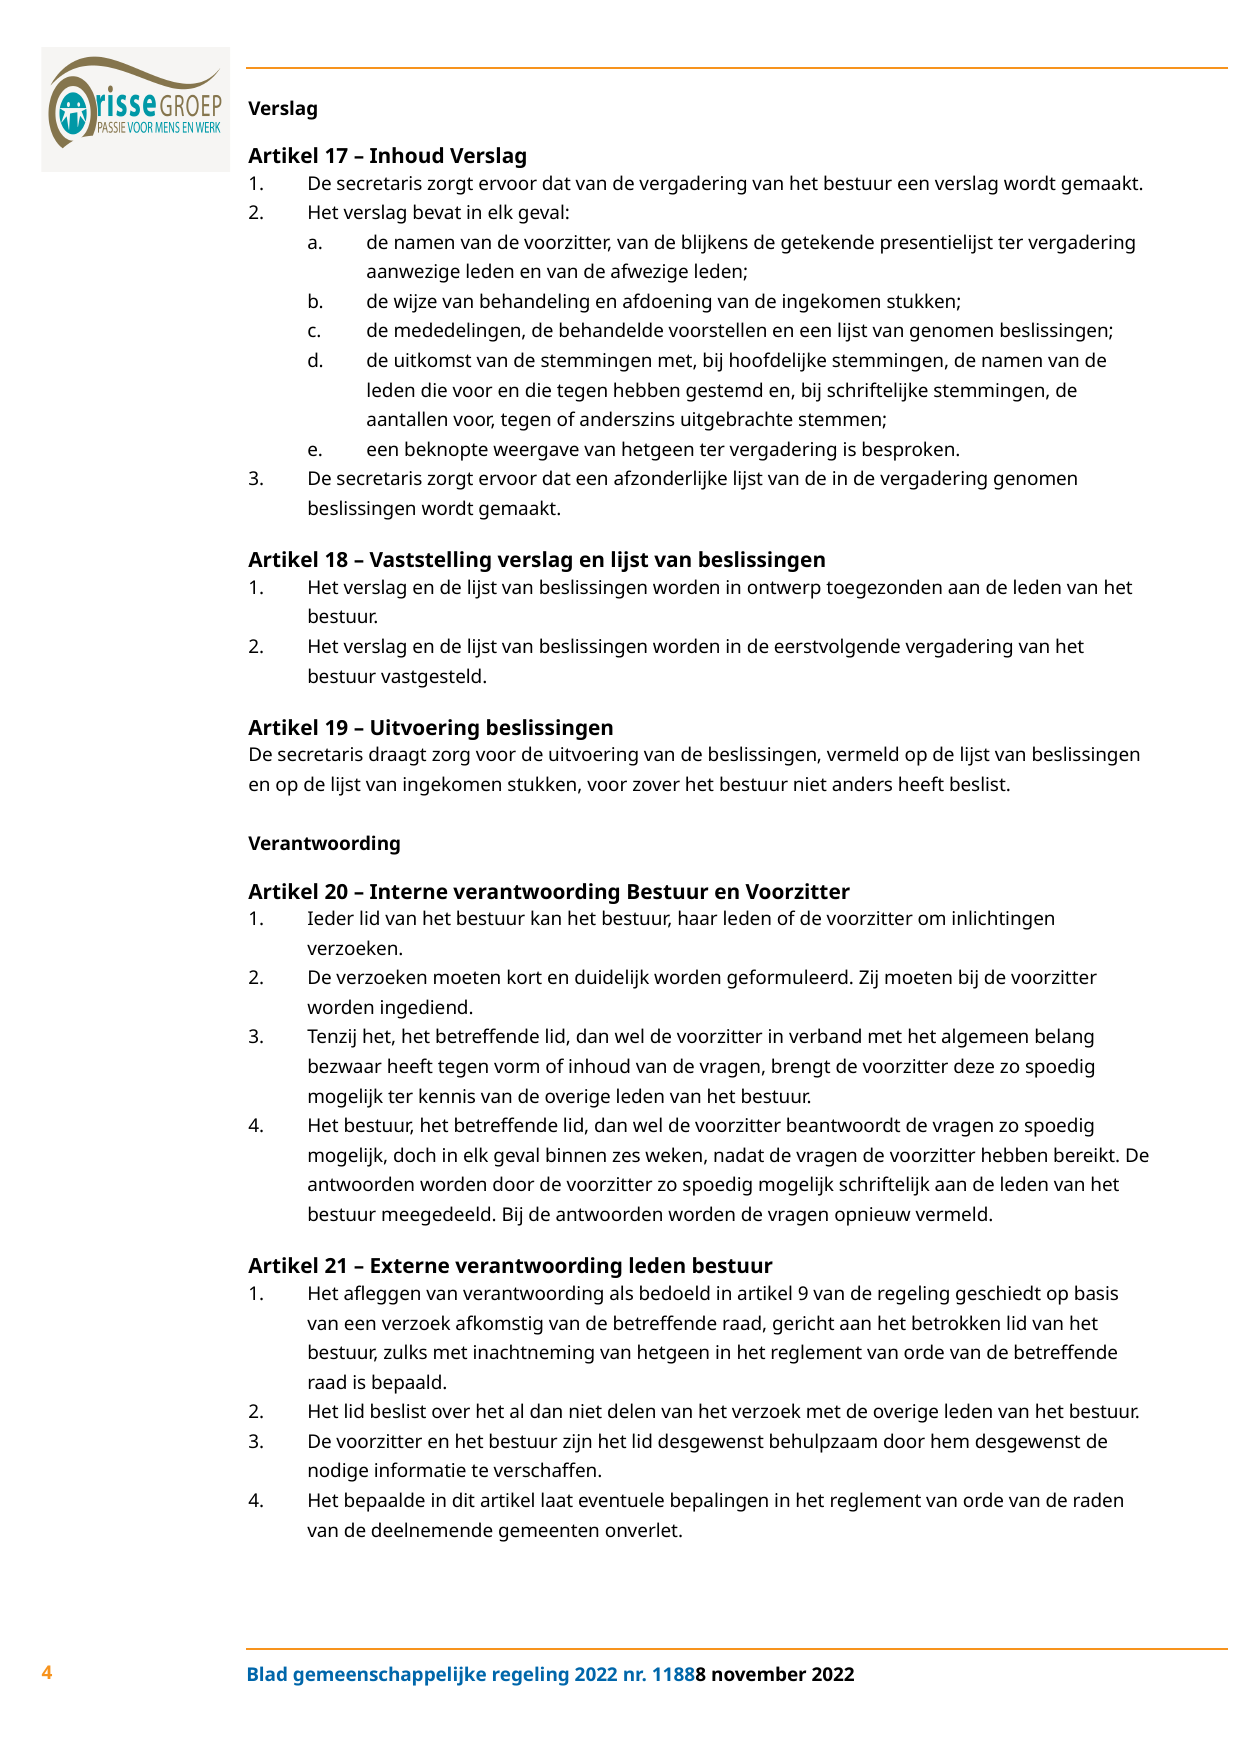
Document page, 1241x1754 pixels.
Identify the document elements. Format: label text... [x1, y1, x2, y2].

text De secretaris draagt zorg voor de uitvoering van de beslissingen, vermeld op de lijst van beslissingen en op de lijst van ingekomen stukken, voor zover het bestuur niet anders heeft beslist. [248, 742, 1152, 797]
list De voorzitter en het bestuur zijn het lid desgewenst behulpzaam door hem desgewenst de nodige informatie te verschaffen. [248, 1428, 1152, 1483]
list De secretaris zorgt ervoor dat van de vergadering van het bestuur een verslag wordt gemaakt. [248, 170, 1152, 196]
list de mededelingen, de behandelde voorstellen en een lijst van genomen beslissingen; [307, 318, 1152, 343]
text Artikel 21 – Externe verantwoording leden bestuur [248, 1252, 1152, 1280]
list de wijze van behandeling en afdoening van de ingekomen stukken; [307, 288, 1152, 314]
list Het afleggen van verantwoording als bedoeld in artikel 9 van de regeling geschiedt op basis van een verzoek afkomstig van de betreffende raad, gericht aan het betrokken lid van het bestuur, zulks met inachtneming van hetgeen in het reglement van orde van de betreffende raad is bepaald. [248, 1280, 1152, 1394]
list Het verslag bevat in elk geval: [248, 199, 1152, 225]
list Het verslag en de lijst van beslissingen worden in de eerstvolgende vergadering van het bestuur vastgesteld. [248, 633, 1152, 688]
list Het verslag en de lijst van beslissingen worden in ontwerp toegezonden aan de leden van het bestuur. [248, 574, 1152, 629]
list Het bestuur, het betreffende lid, dan wel de voorzitter beantwoordt de vragen zo spoedig mogelijk, doch in elk geval binnen zes weken, nadat de vragen de voorzitter hebben bereikt. De antwoorden worden door de voorzitter zo spoedig mogelijk schriftelijk aan de leden van het bestuur meegedeeld. Bij de antwoorden worden de vragen opnieuw vermeld. [248, 1112, 1152, 1227]
list De verzoeken moeten kort en duidelijk worden geformuleerd. Zij moeten bij de voorzitter worden ingediend. [248, 964, 1152, 1020]
list een beknopte weergave van hetgeen ter vergadering is besproken. [307, 436, 1152, 462]
text Verantwoording [248, 830, 1152, 856]
list Tenzij het, het betreffende lid, dan wel de voorzitter in verband met het algemeen belang bezwaar heeft tegen vorm of inhoud van de vragen, brengt de voorzitter deze zo spoedig mogelijk ter kennis van de overige leden van het bestuur. [248, 1024, 1152, 1109]
list Het bepaalde in dit artikel laat eventuele bepalingen in het reglement van orde van de raden van de deelnemende gemeenten onverlet. [248, 1487, 1152, 1542]
text Artikel 19 – Uitvoering beslissingen [248, 713, 1152, 742]
list de uitkomst van de stemmingen met, bij hoofdelijke stemmingen, de namen van de leden die voor en die tegen hebben gestemd en, bij schriftelijke stemmingen, de aantallen voor, tegen of anderszins uitgebrachte stemmen; [307, 347, 1152, 432]
picture [41, 47, 231, 172]
list de namen van de voorzitter, van de blijkens de getekende presentielijst ter vergadering aanwezige leden en van de afwezige leden; [307, 229, 1152, 284]
text Artikel 17 – Inhoud Verslag [248, 141, 1152, 170]
text Artikel 20 – Interne verantwoording Bestuur en Voorzitter [248, 877, 1152, 905]
text Verslag [248, 95, 1152, 121]
text Artikel 18 – Vaststelling verslag en lijst van beslissingen [248, 546, 1152, 574]
list De secretaris zorgt ervoor dat een afzonderlijke lijst van de in de vergadering genomen beslissingen wordt gemaakt. [248, 466, 1152, 521]
list Ieder lid van het bestuur kan het bestuur, haar leden of de voorzitter om inlichtingen verzoeken. [248, 905, 1152, 961]
list Het lid beslist over het al dan niet delen van het verzoek met de overige leden van het bestuur. [248, 1398, 1152, 1424]
